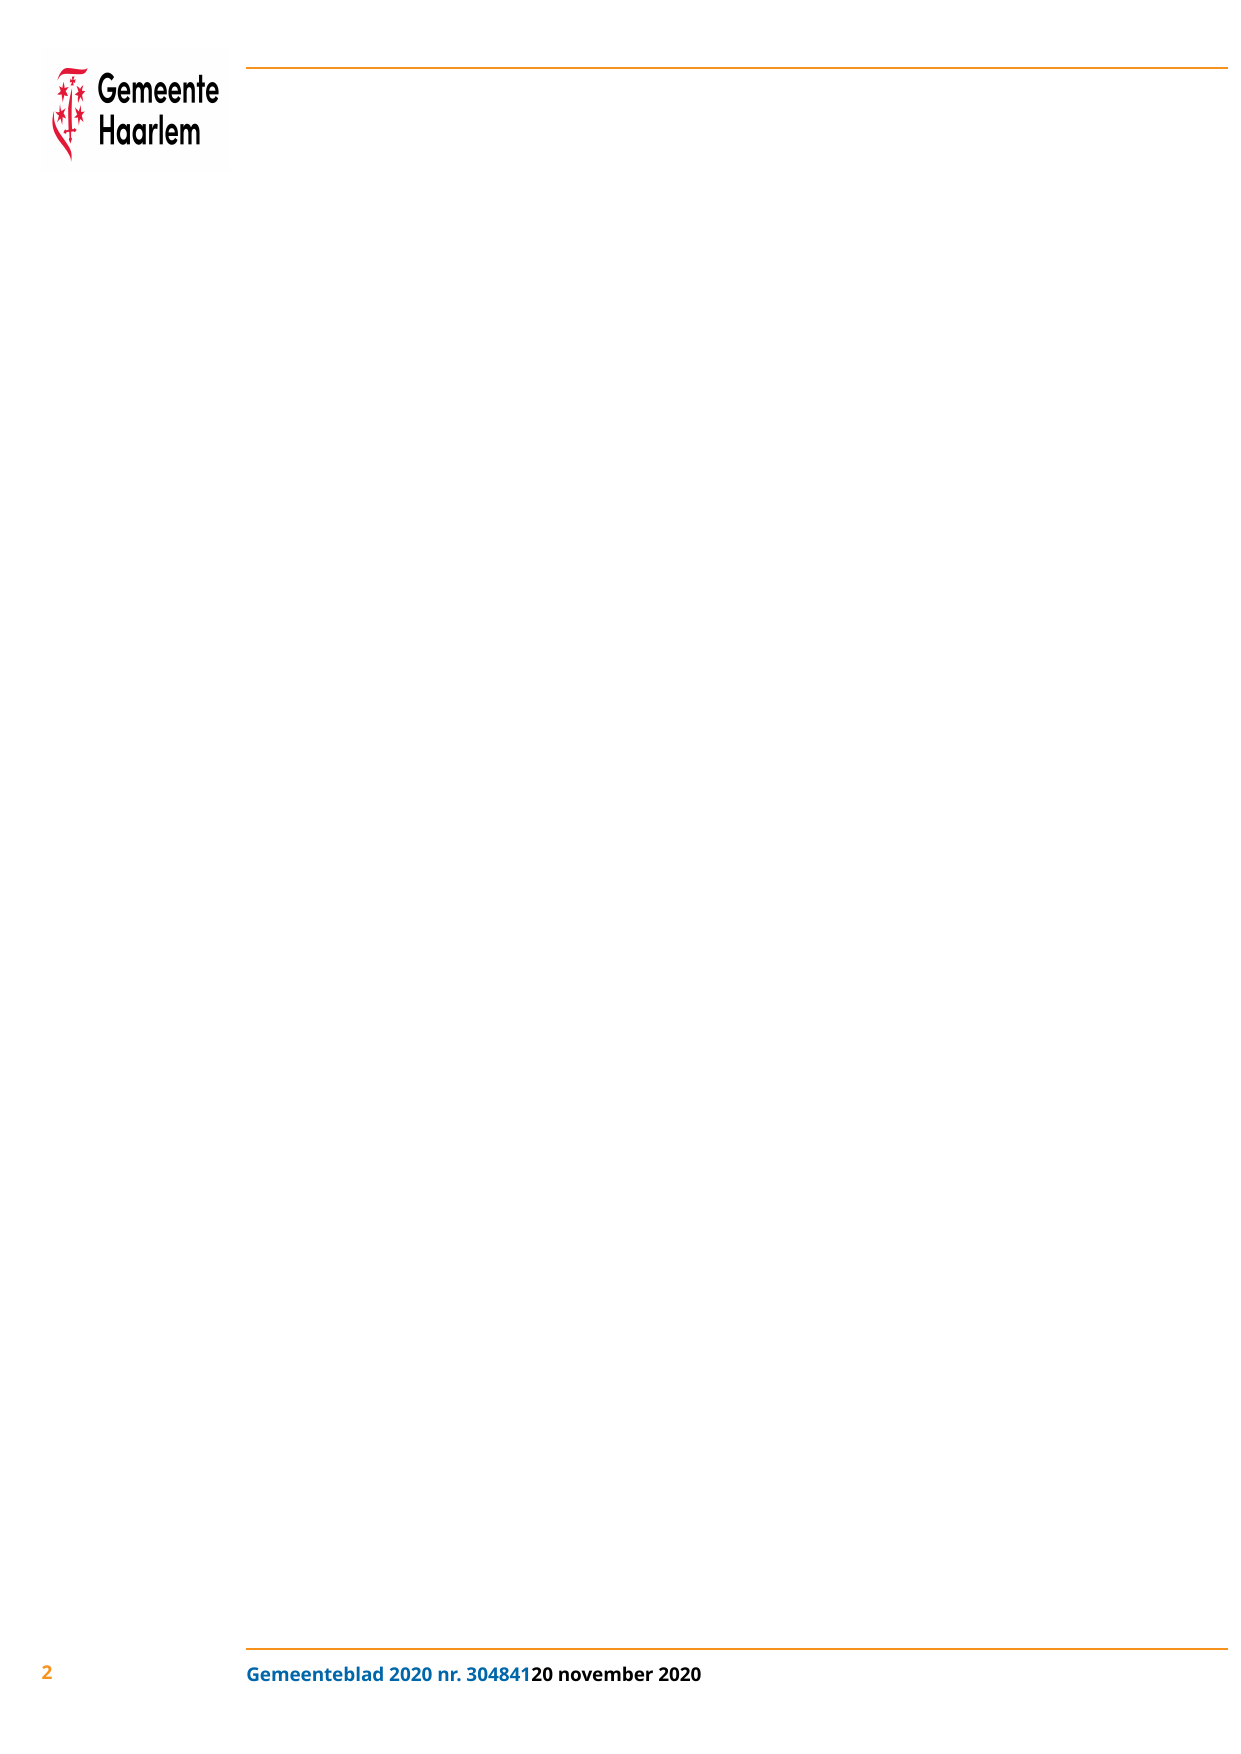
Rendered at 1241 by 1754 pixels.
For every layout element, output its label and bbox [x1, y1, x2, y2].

picture [41, 47, 231, 172]
